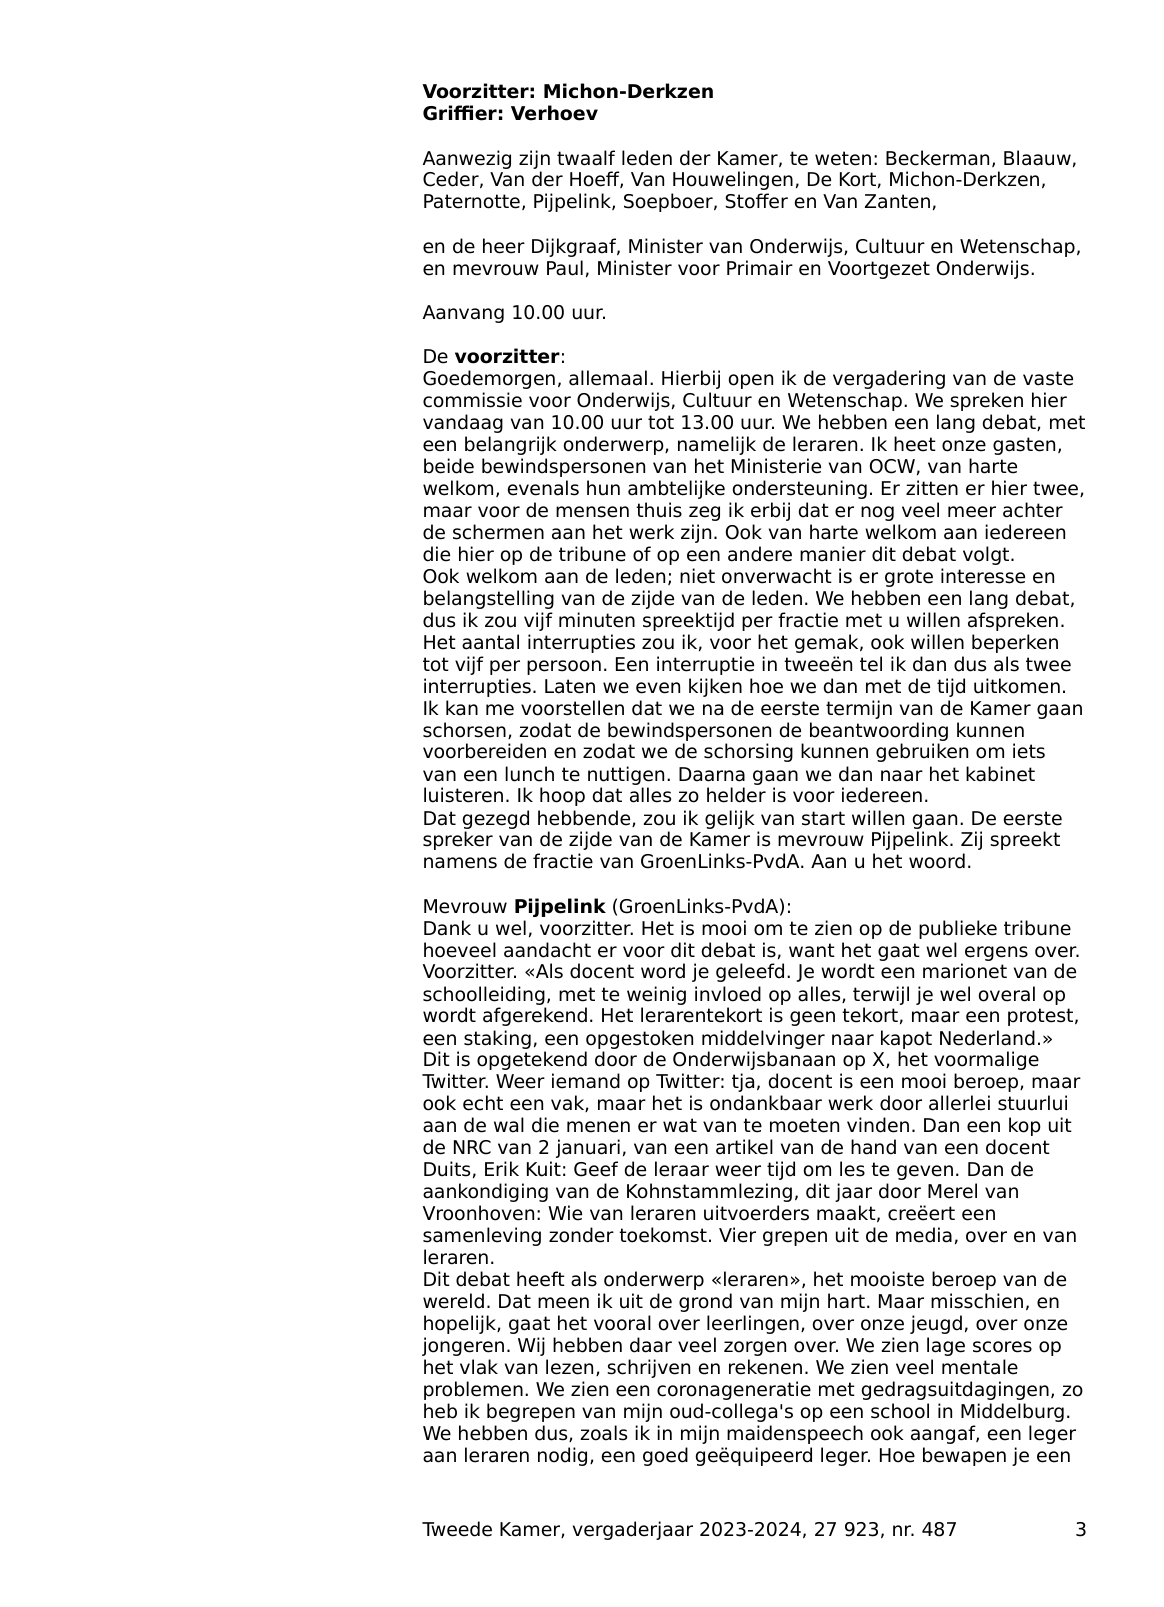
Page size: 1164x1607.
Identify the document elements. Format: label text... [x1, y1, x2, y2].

text Aanwezig zijn twaalf leden der Kamer, te weten: Beckerman, Blaauw, Ceder, Van der Hoeff, Van Houwelingen, De Kort, Michon-Derkzen, Paternotte, Pijpelink, Soepboer, Stoffer en Van Zanten, [422, 147, 1087, 213]
text en de heer Dijkgraaf, Minister van Onderwijs, Cultuur en Wetenschap, en mevrouw Paul, Minister voor Primair en Voortgezet Onderwijs. [422, 236, 1087, 279]
text Ook welkom aan de leden; niet onverwacht is er grote interesse en belangstelling van de zijde van de leden. We hebben een lang debat, dus ik zou vijf minuten spreektijd per fractie met u willen afspreken. Het aantal interrupties zou ik, voor het gemak, ook willen beperken tot vijf per persoon. Een interruptie in tweeën tel ik dan dus als twee interrupties. Laten we even kijken hoe we dan met de tijd uitkomen. Ik kan me voorstellen dat we na de eerste termijn van de Kamer gaan schorsen, zodat de bewindspersonen de beantwoording kunnen voorbereiden en zodat we de schorsing kunnen gebruiken om iets van een lunch te nuttigen. Daarna gaan we dan naar het kabinet luisteren. Ik hoop dat alles zo helder is voor iedereen. [422, 566, 1087, 807]
text Goedemorgen, allemaal. Hierbij open ik de vergadering van de vaste commissie voor Onderwijs, Cultuur en Wetenschap. We spreken hier vandaag van 10.00 uur tot 13.00 uur. We hebben een lang debat, met een belangrijk onderwerp, namelijk de leraren. Ik heet onze gasten, beide bewindspersonen van het Ministerie van OCW, van harte welkom, evenals hun ambtelijke ondersteuning. Er zitten er hier twee, maar voor de mensen thuis zeg ik erbij dat er nog veel meer achter de schermen aan het werk zijn. Ook van harte welkom aan iedereen die hier op de tribune of op een andere manier dit debat volgt. [422, 368, 1087, 566]
text Mevrouw Pijpelink (GroenLinks-PvdA): [422, 896, 1087, 917]
text Voorzitter. «Als docent word je geleefd. Je wordt een marionet van de schoolleiding, met te weinig invloed op alles, terwijl je wel overal op wordt afgerekend. Het lerarentekort is geen tekort, maar een protest, een staking, een opgestoken middelvinger naar kapot Nederland.» Dit is opgetekend door de Onderwijsbanaan op X, het voormalige Twitter. Weer iemand op Twitter: tja, docent is een mooi beroep, maar ook echt een vak, maar het is ondankbaar werk door allerlei stuurlui aan de wal die menen er wat van te moeten vinden. Dan een kop uit de NRC van 2 januari, van een artikel van de hand van een docent Duits, Erik Kuit: Geef de leraar weer tijd om les te geven. Dan de aankondiging van de Kohnstammlezing, dit jaar door Merel van Vroonhoven: Wie van leraren uitvoerders maakt, creëert een samenleving zonder toekomst. Vier grepen uit de media, over en van leraren. [422, 961, 1087, 1269]
text Voorzitter: Michon-Derkzen [422, 81, 1087, 103]
text Dat gezegd hebbende, zou ik gelijk van start willen gaan. De eerste spreker van de zijde van de Kamer is mevrouw Pijpelink. Zij spreekt namens de fractie van GroenLinks-PvdA. Aan u het woord. [422, 807, 1087, 873]
text Aanvang 10.00 uur. [422, 302, 1087, 324]
text Dit debat heeft als onderwerp «leraren», het mooiste beroep van de wereld. Dat meen ik uit de grond van mijn hart. Maar misschien, en hopelijk, gaat het vooral over leerlingen, over onze jeugd, over onze jongeren. Wij hebben daar veel zorgen over. We zien lage scores op het vlak van lezen, schrijven en rekenen. We zien veel mentale problemen. We zien een coronageneratie met gedragsuitdagingen, zo heb ik begrepen van mijn oud-collega's op een school in Middelburg. We hebben dus, zoals ik in mijn maidenspeech ook aangaf, een leger aan leraren nodig, een goed geëquipeerd leger. Hoe bewapen je een [422, 1269, 1087, 1467]
text De voorzitter: [422, 346, 1087, 368]
text Dank u wel, voorzitter. Het is mooi om te zien op de publieke tribune hoeveel aandacht er voor dit debat is, want het gaat wel ergens over. [422, 917, 1087, 961]
text Griffier: Verhoev [422, 103, 1087, 125]
